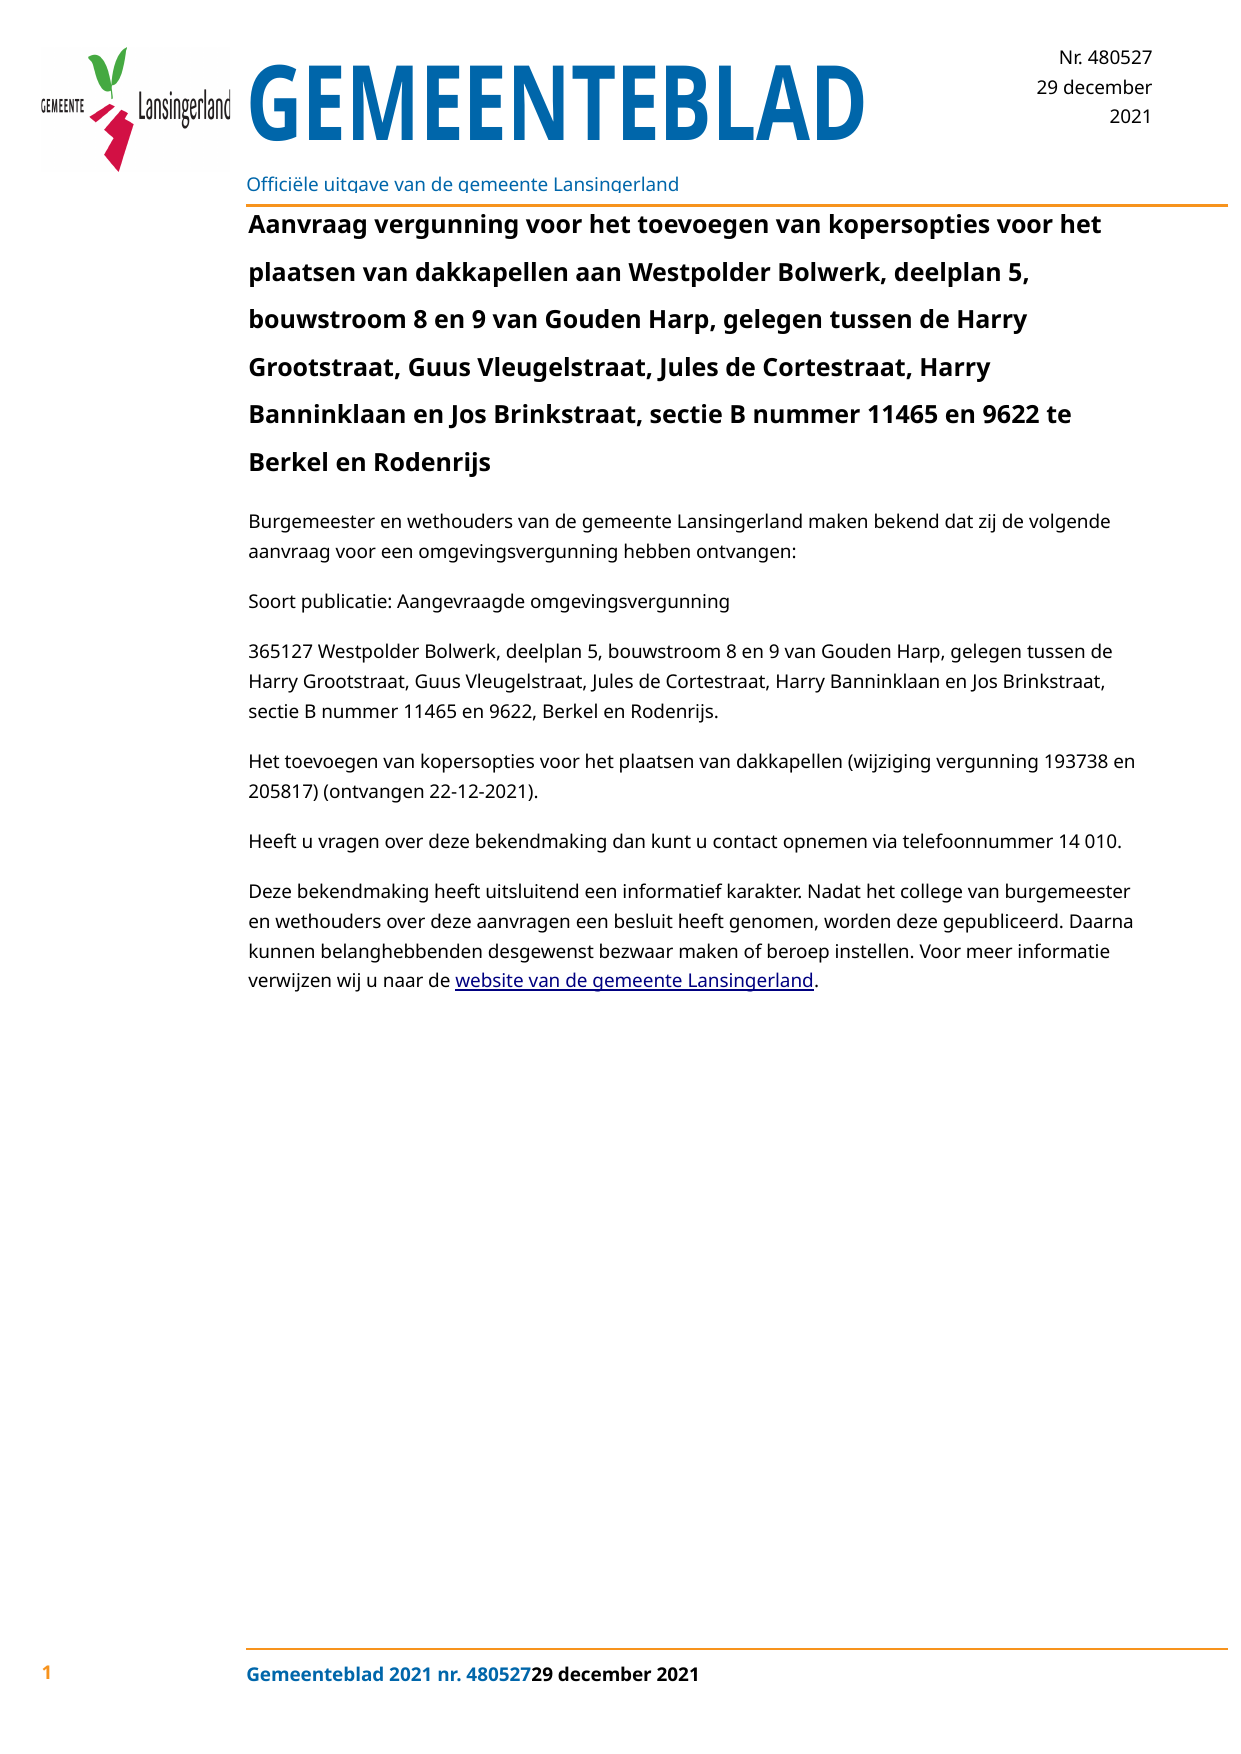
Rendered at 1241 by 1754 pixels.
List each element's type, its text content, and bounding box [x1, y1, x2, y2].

text 365127 Westpolder Bolwerk, deelplan 5, bouwstroom 8 en 9 van Gouden Harp, gelegen tussen de Harry Grootstraat, Guus Vleugelstraat, Jules de Cortestraat, Harry Banninklaan en Jos Brinkstraat, sectie B nummer 11465 en 9622, Berkel en Rodenrijs. [248, 639, 1152, 724]
text Burgemeester en wethouders van de gemeente Lansingerland maken bekend dat zij de volgende aanvraag voor een omgevingsvergunning hebben ontvangen: [248, 508, 1152, 564]
text Soort publicatie: Aangevraagde omgevingsvergunning [248, 588, 1152, 614]
text Deze bekendmaking heeft uitsluitend een informatief karakter. Nadat het college van burgemeester en wethouders over deze aanvragen een besluit heeft genomen, worden deze gepubliceerd. Daarna kunnen belanghebbenden desgewenst bezwaar maken of beroep instellen. Voor meer informatie verwijzen wij u naar de website van de gemeente Lansingerland. [248, 879, 1152, 993]
text Heeft u vragen over deze bekendmaking dan kunt u contact opnemen via telefoonnummer 14 010. [248, 828, 1152, 854]
text Aanvraag vergunning voor het toevoegen van kopersopties voor het plaatsen van dakkapellen aan Westpolder Bolwerk, deelplan 5, bouwstroom 8 en 9 van Gouden Harp, gelegen tussen de Harry Grootstraat, Guus Vleugelstraat, Jules de Cortestraat, Harry Banninklaan en Jos Brinkstraat, sectie B nummer 11465 en 9622 te Berkel en Rodenrijs [248, 207, 1152, 479]
text Het toevoegen van kopersopties voor het plaatsen van dakkapellen (wijziging vergunning 193738 en 205817) (ontvangen 22-12-2021). [248, 748, 1152, 804]
picture [41, 47, 231, 172]
